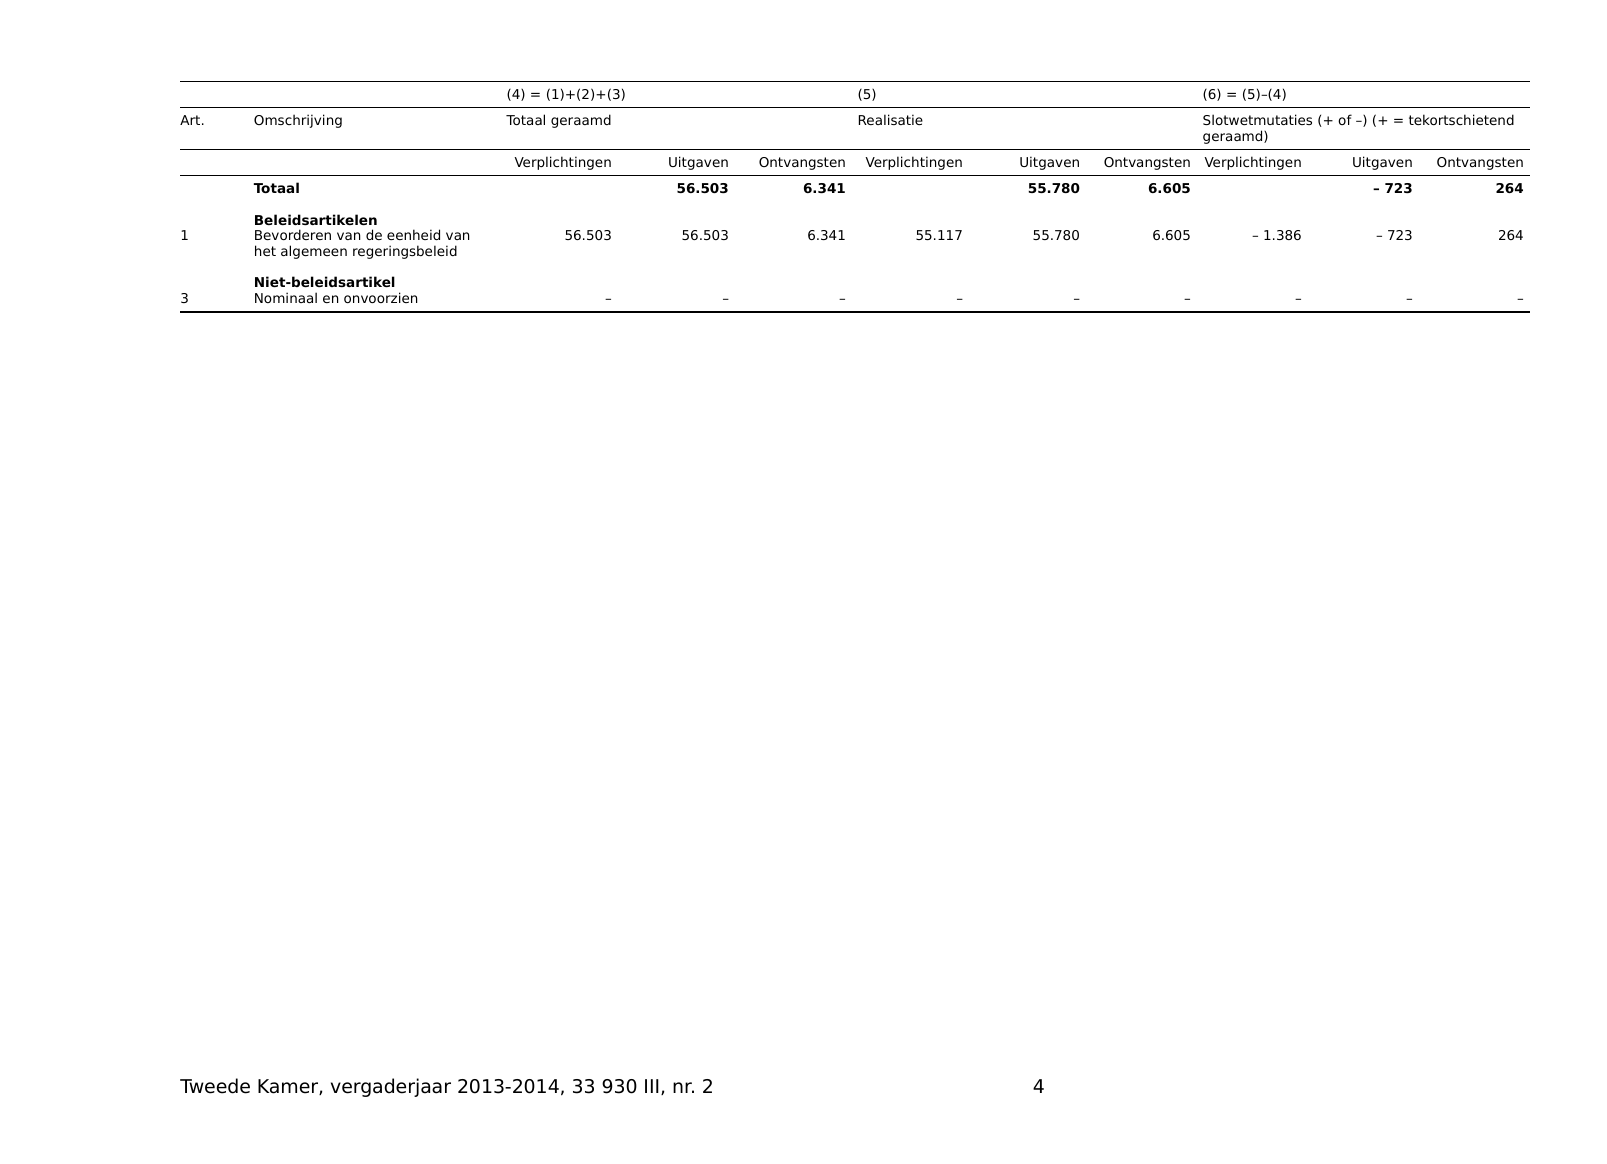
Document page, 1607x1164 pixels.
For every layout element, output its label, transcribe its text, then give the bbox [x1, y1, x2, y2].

table_cell Realisatie [852, 108, 1197, 149]
table_cell Ontvangsten [735, 150, 852, 175]
table_cell 6.341 [735, 228, 852, 259]
table_cell Verplichtingen [500, 150, 617, 175]
table_header (5) [852, 82, 1197, 107]
table_cell [618, 260, 734, 275]
table_cell 56.503 [618, 176, 734, 197]
table_cell 264 [1419, 176, 1529, 197]
table_cell [248, 197, 500, 212]
table_cell – [618, 291, 734, 311]
table_cell [618, 212, 734, 228]
table_cell [500, 212, 617, 228]
table_header (4) = (1)+(2)+(3) [500, 82, 852, 107]
table_cell [1086, 212, 1197, 228]
table_cell [180, 260, 248, 275]
table_cell [180, 176, 248, 197]
table_cell [1197, 176, 1307, 197]
table_cell [180, 150, 248, 175]
table_cell [1419, 197, 1529, 212]
table_cell 56.503 [500, 228, 617, 259]
table_cell [618, 197, 734, 212]
table_cell 264 [1419, 228, 1529, 259]
table_cell [500, 275, 617, 291]
table_cell [248, 260, 500, 275]
table_cell – [1419, 291, 1529, 311]
table_cell 55.780 [969, 228, 1086, 259]
table_header [248, 82, 500, 107]
table_cell 55.117 [852, 228, 969, 259]
table_cell [618, 275, 734, 291]
table_cell Niet-beleidsartikel [248, 275, 500, 291]
table_cell 1 [180, 228, 248, 259]
table_cell – 723 [1308, 228, 1418, 259]
table_cell [500, 260, 617, 275]
table_cell Ontvangsten [1086, 150, 1197, 175]
table_cell Uitgaven [969, 150, 1086, 175]
table_cell Omschrijving [248, 108, 500, 149]
table_cell [1197, 212, 1307, 228]
table_cell Totaal [248, 176, 500, 197]
table_cell [852, 212, 969, 228]
table_cell 3 [180, 291, 248, 311]
table_cell Nominaal en onvoorzien [248, 291, 500, 311]
table_cell [852, 260, 969, 275]
table_cell [1308, 212, 1418, 228]
table_cell Totaal geraamd [500, 108, 852, 149]
table_cell [735, 275, 852, 291]
table_cell [969, 275, 1086, 291]
table_cell – 723 [1308, 176, 1418, 197]
table_cell [852, 176, 969, 197]
table_cell [1197, 260, 1307, 275]
table_cell [180, 275, 248, 291]
table_cell [1197, 197, 1307, 212]
table_cell [735, 197, 852, 212]
table_cell – [1197, 291, 1307, 311]
table_cell [969, 260, 1086, 275]
table_cell [1086, 197, 1197, 212]
table_cell Slotwetmutaties (+ of –) (+ = tekortschietend geraamd) [1197, 108, 1529, 149]
table_header [180, 82, 248, 107]
table_cell Bevorderen van de eenheid van het algemeen regeringsbeleid [248, 228, 500, 259]
table_cell [180, 197, 248, 212]
table_cell Beleidsartikelen [248, 212, 500, 228]
table_cell [852, 275, 969, 291]
table_cell Verplichtingen [852, 150, 969, 175]
table_cell [500, 176, 617, 197]
table_cell [852, 197, 969, 212]
table_cell [735, 212, 852, 228]
table_cell 6.605 [1086, 176, 1197, 197]
table_cell Uitgaven [1308, 150, 1418, 175]
table_cell 6.605 [1086, 228, 1197, 259]
table_cell Ontvangsten [1419, 150, 1529, 175]
table_cell – [969, 291, 1086, 311]
table_cell – 1.386 [1197, 228, 1307, 259]
table_cell – [1086, 291, 1197, 311]
table_cell [500, 197, 617, 212]
table_cell 6.341 [735, 176, 852, 197]
table_cell [1419, 260, 1529, 275]
table_cell Art. [180, 108, 248, 149]
table_cell – [735, 291, 852, 311]
table_cell [969, 197, 1086, 212]
table_cell – [852, 291, 969, 311]
table_cell Verplichtingen [1197, 150, 1307, 175]
table_cell [735, 260, 852, 275]
table_cell [1419, 212, 1529, 228]
table_cell [1086, 275, 1197, 291]
table_cell Uitgaven [618, 150, 734, 175]
table_cell [248, 150, 500, 175]
table_cell – [1308, 291, 1418, 311]
table_cell [1419, 275, 1529, 291]
table_cell [969, 212, 1086, 228]
table_header (6) = (5)–(4) [1197, 82, 1529, 107]
table_cell [180, 212, 248, 228]
table_cell 55.780 [969, 176, 1086, 197]
table_cell [1086, 260, 1197, 275]
table_cell [1308, 275, 1418, 291]
table_cell [1308, 260, 1418, 275]
table_cell [1308, 197, 1418, 212]
table_cell [1197, 275, 1307, 291]
table_cell 56.503 [618, 228, 734, 259]
table_cell – [500, 291, 617, 311]
